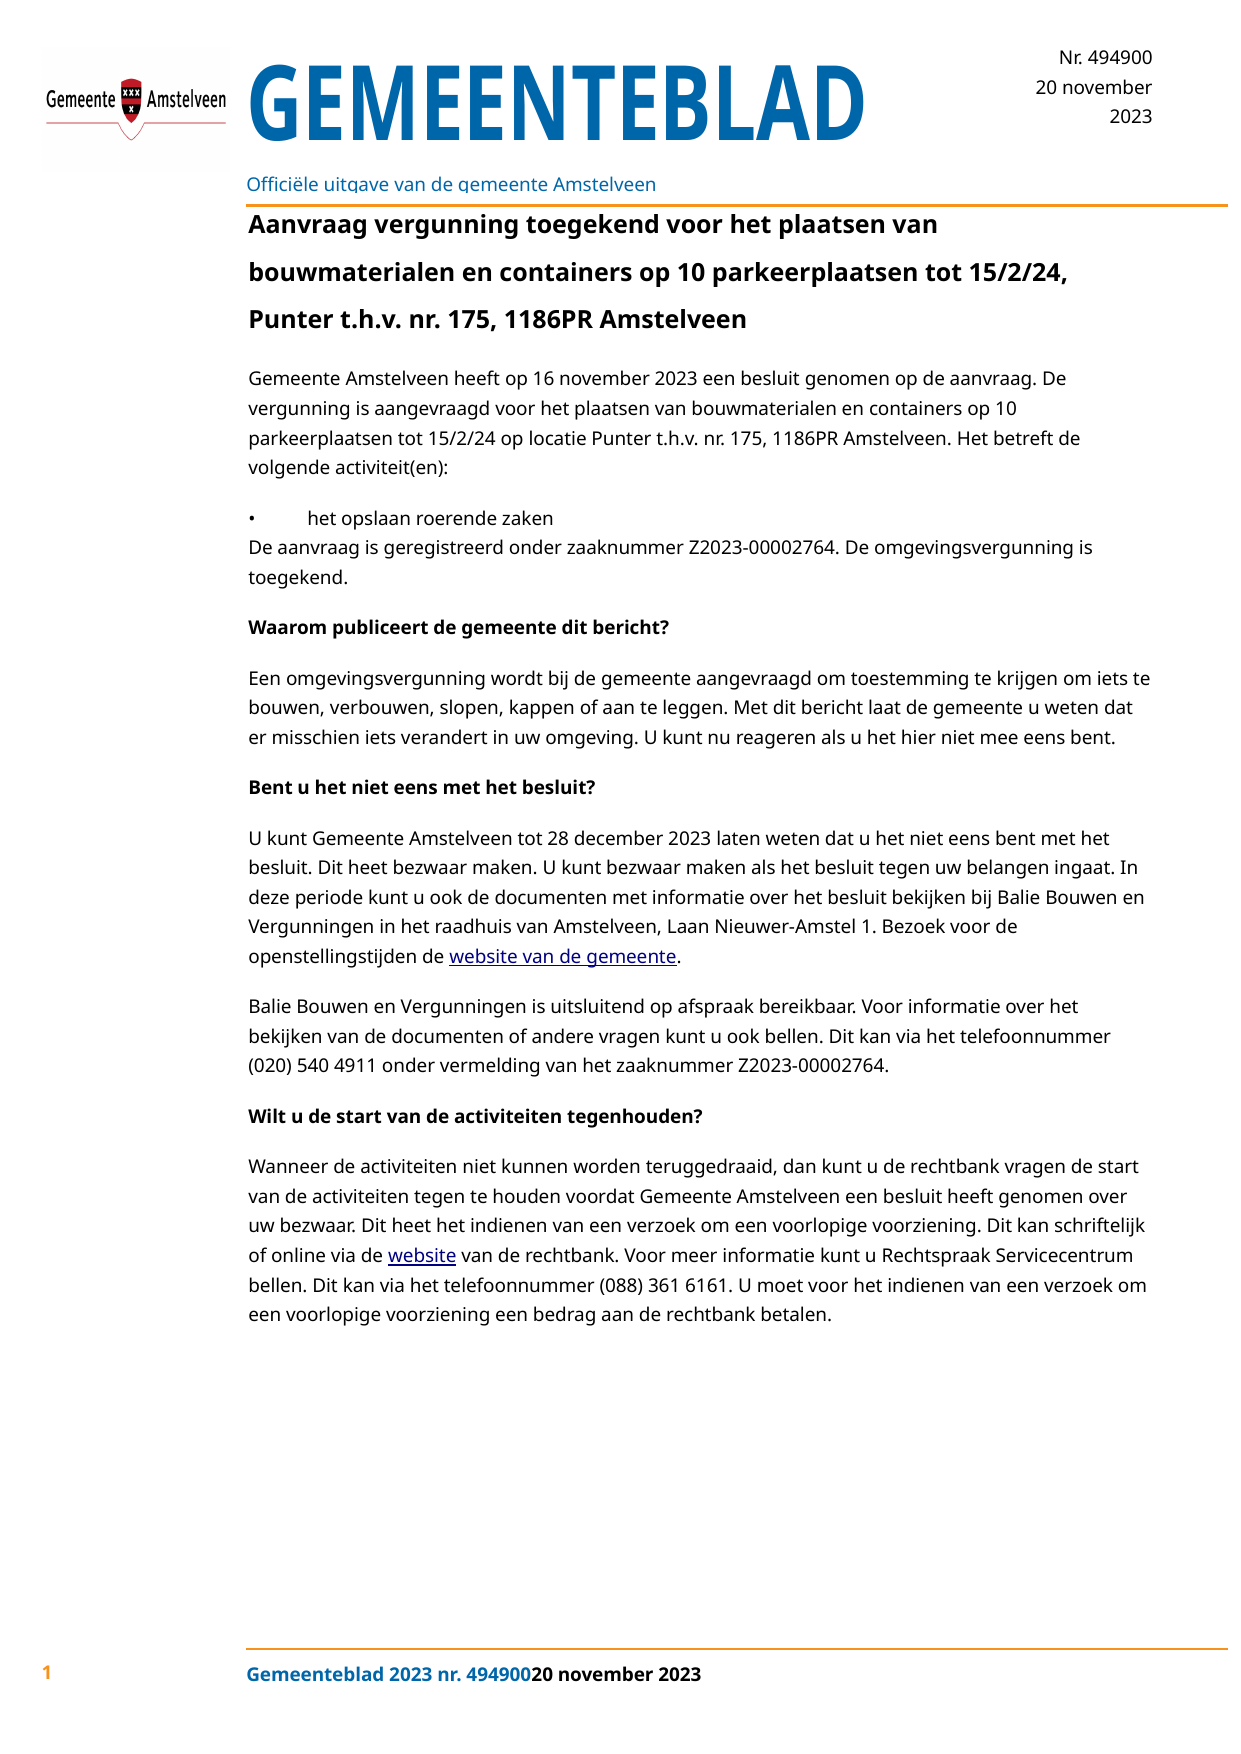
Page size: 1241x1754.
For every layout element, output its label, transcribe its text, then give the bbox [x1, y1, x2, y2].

list het opslaan roerende zaken [248, 505, 1152, 530]
picture [41, 47, 231, 172]
text Balie Bouwen en Vergunningen is uitsluitend op afspraak bereikbaar. Voor informatie over het bekijken van de documenten of andere vragen kunt u ook bellen. Dit kan via het telefoonnummer (020) 540 4911 onder vermelding van het zaaknummer Z2023-00002764. [248, 993, 1152, 1078]
text Wilt u de start van de activiteiten tegenhouden? [248, 1103, 1152, 1129]
text Aanvraag vergunning toegekend voor het plaatsen van bouwmaterialen en containers op 10 parkeerplaatsen tot 15/2/24, Punter t.h.v. nr. 175, 1186PR Amstelveen [248, 207, 1152, 336]
text Een omgevingsvergunning wordt bij de gemeente aangevraagd om toestemming te krijgen om iets te bouwen, verbouwen, slopen, kappen of aan te leggen. Met dit bericht laat de gemeente u weten dat er misschien iets verandert in uw omgeving. U kunt nu reageren als u het hier niet mee eens bent. [248, 665, 1152, 749]
text Gemeente Amstelveen heeft op 16 november 2023 een besluit genomen op de aanvraag. De vergunning is aangevraagd voor het plaatsen van bouwmaterialen en containers op 10 parkeerplaatsen tot 15/2/24 op locatie Punter t.h.v. nr. 175, 1186PR Amstelveen. Het betreft de volgende activiteit(en): [248, 366, 1152, 480]
text Wanneer de activiteiten niet kunnen worden teruggedraaid, dan kunt u de rechtbank vragen de start van de activiteiten tegen te houden voordat Gemeente Amstelveen een besluit heeft genomen over uw bezwaar. Dit heet het indienen van een verzoek om een voorlopige voorziening. Dit kan schriftelijk of online via de website van de rechtbank. Voor meer informatie kunt u Rechtspraak Servicecentrum bellen. Dit kan via het telefoonnummer (088) 361 6161. U moet voor het indienen van een verzoek om een voorlopige voorziening een bedrag aan de rechtbank betalen. [248, 1153, 1152, 1327]
text U kunt Gemeente Amstelveen tot 28 december 2023 laten weten dat u het niet eens bent met het besluit. Dit heet bezwaar maken. U kunt bezwaar maken als het besluit tegen uw belangen ingaat. In deze periode kunt u ook de documenten met informatie over het besluit bekijken bij Balie Bouwen en Vergunningen in het raadhuis van Amstelveen, Laan Nieuwer-Amstel 1. Bezoek voor de openstellingstijden de website van de gemeente. [248, 825, 1152, 969]
text Bent u het niet eens met het besluit? [248, 774, 1152, 800]
text De aanvraag is geregistreerd onder zaaknummer Z2023-00002764. De omgevingsvergunning is toegekend. [248, 534, 1152, 589]
text Waarom publiceert de gemeente dit bericht? [248, 614, 1152, 640]
